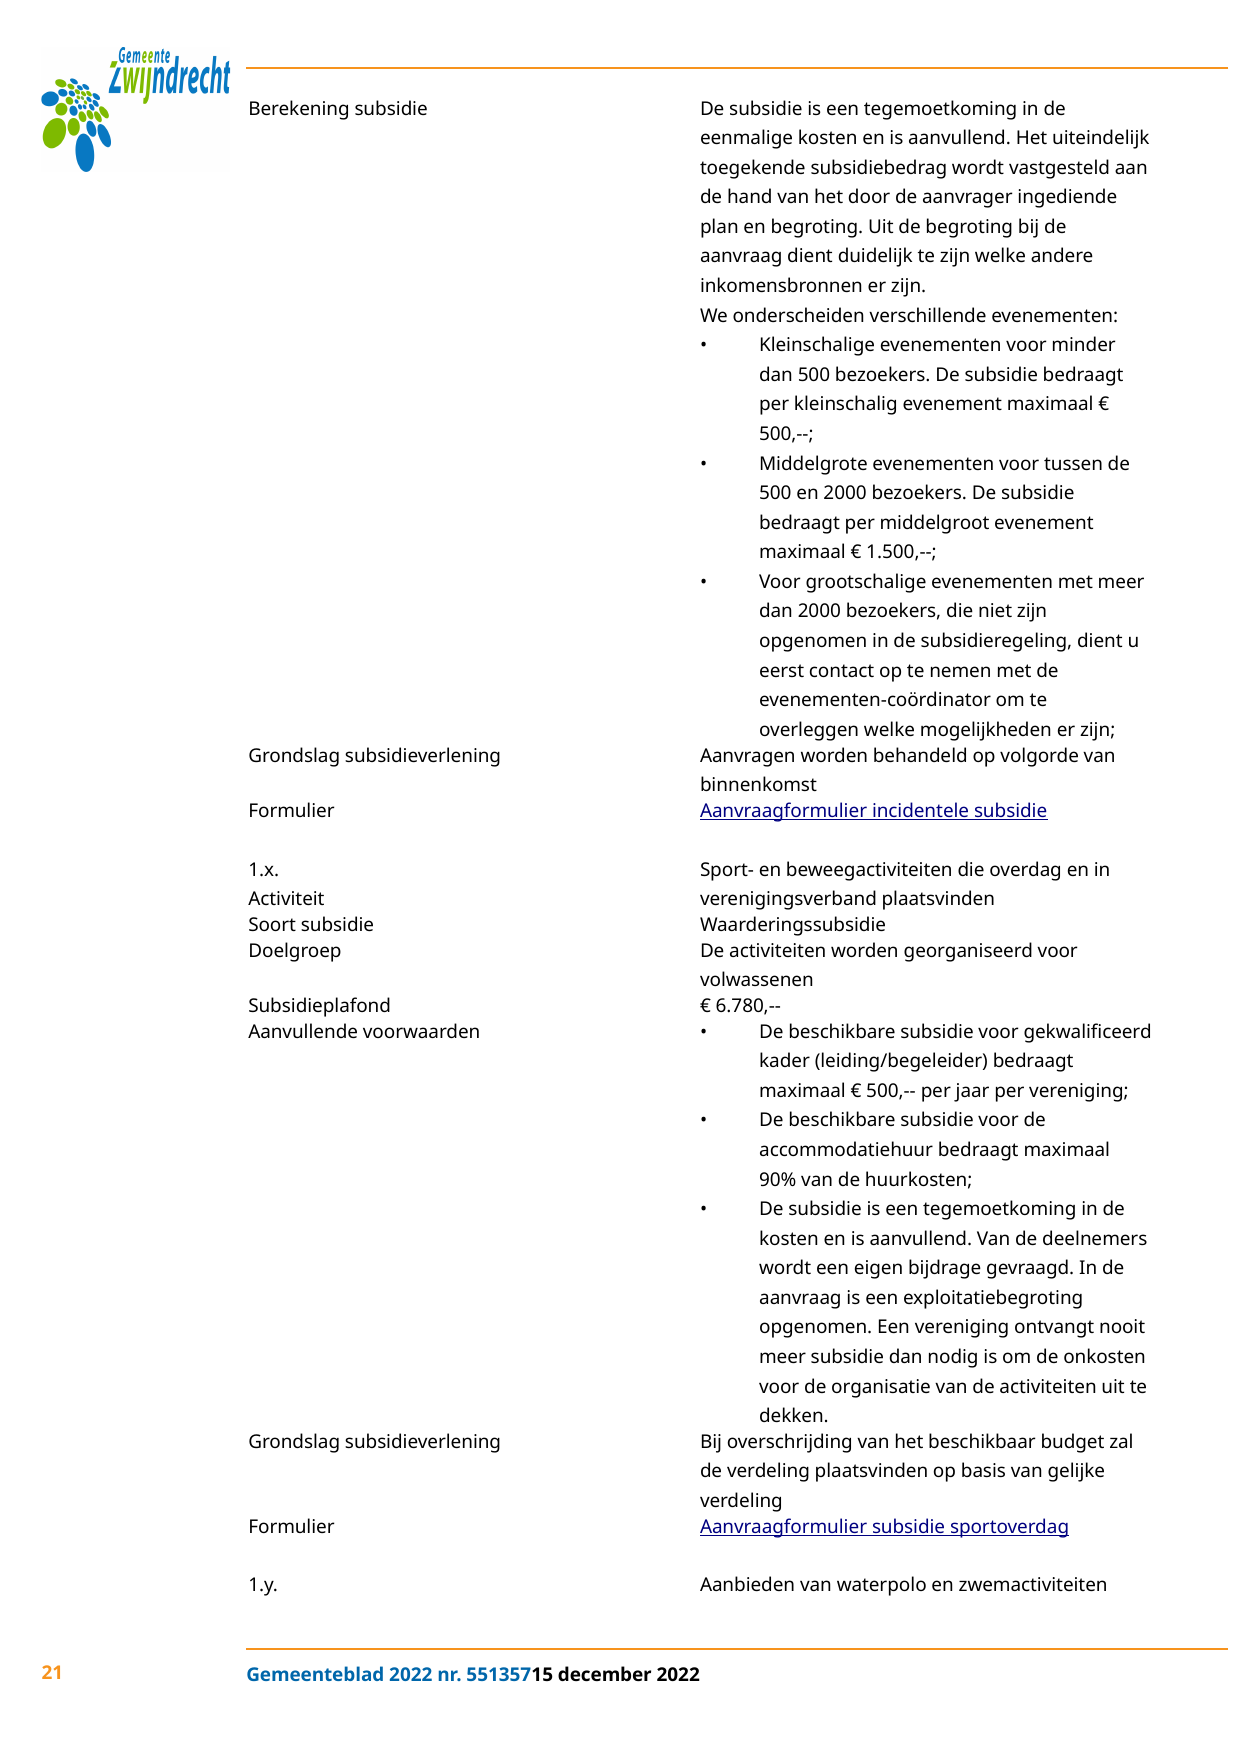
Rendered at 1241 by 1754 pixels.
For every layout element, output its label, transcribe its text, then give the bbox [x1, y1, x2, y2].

table_cell Waarderingssubsidie [700, 911, 1152, 937]
table_cell Subsidieplafond [248, 992, 700, 1018]
table_header 1.y. [248, 1572, 700, 1597]
table_cell Berekening subsidie [248, 95, 700, 742]
table_cell Bij overschrijding van het beschikbaar budget zal de verdeling plaatsvinden op basis van gelijke verdeling [700, 1428, 1152, 1513]
table_cell Aanvragen worden behandeld op volgorde van binnenkomst [700, 742, 1152, 797]
table_header Aanbieden van waterpolo en zwemactiviteiten [700, 1572, 1152, 1597]
table_header 1.x. Activiteit [248, 856, 700, 911]
table_cell Aanvullende voorwaarden [248, 1018, 700, 1428]
picture [41, 47, 231, 172]
table_cell De activiteiten worden georganiseerd voor volwassenen [700, 937, 1152, 992]
table_header Sport- en beweegactiviteiten die overdag en in verenigingsverband plaatsvinden [700, 856, 1152, 911]
table_cell € 6.780,-- [700, 992, 1152, 1018]
table_cell Formulier [248, 1513, 700, 1539]
table_cell Grondslag subsidieverlening [248, 742, 700, 797]
table_cell Doelgroep [248, 937, 700, 992]
table_cell Soort subsidie [248, 911, 700, 937]
table_cell De beschikbare subsidie voor gekwalificeerd kader (leiding/begeleider) bedraagt maximaal € 500,-- per jaar per vereniging; De beschikbare subsidie voor de accommodatiehuur bedraagt maximaal 90% van de huurkosten; De subsidie is een tegemoetkoming in de kosten en is aanvullend. Van de deelnemers wordt een eigen bijdrage gevraagd. In de aanvraag is een exploitatiebegroting opgenomen. Een vereniging ontvangt nooit meer subsidie dan nodig is om de onkosten voor de organisatie van de activiteiten uit te dekken. [700, 1018, 1152, 1428]
table_cell Grondslag subsidieverlening [248, 1428, 700, 1513]
table_cell Aanvraagformulier subsidie sportoverdag [700, 1513, 1152, 1539]
table_cell De subsidie is een tegemoetkoming in de eenmalige kosten en is aanvullend. Het uiteindelijk toegekende subsidiebedrag wordt vastgesteld aan de hand van het door de aanvrager ingediende plan en begroting. Uit de begroting bij de aanvraag dient duidelijk te zijn welke andere inkomensbronnen er zijn. We onderscheiden verschillende evenementen: Kleinschalige evenementen voor minder dan 500 bezoekers. De subsidie bedraagt per kleinschalig evenement maximaal € 500,--; Middelgrote evenementen voor tussen de 500 en 2000 bezoekers. De subsidie bedraagt per middelgroot evenement maximaal € 1.500,--; Voor grootschalige evenementen met meer dan 2000 bezoekers, die niet zijn opgenomen in de subsidieregeling, dient u eerst contact op te nemen met de evenementen-coördinator om te overleggen welke mogelijkheden er zijn; [700, 95, 1152, 742]
table_cell Aanvraagformulier incidentele subsidie [700, 797, 1152, 823]
table_cell Formulier [248, 797, 700, 823]
